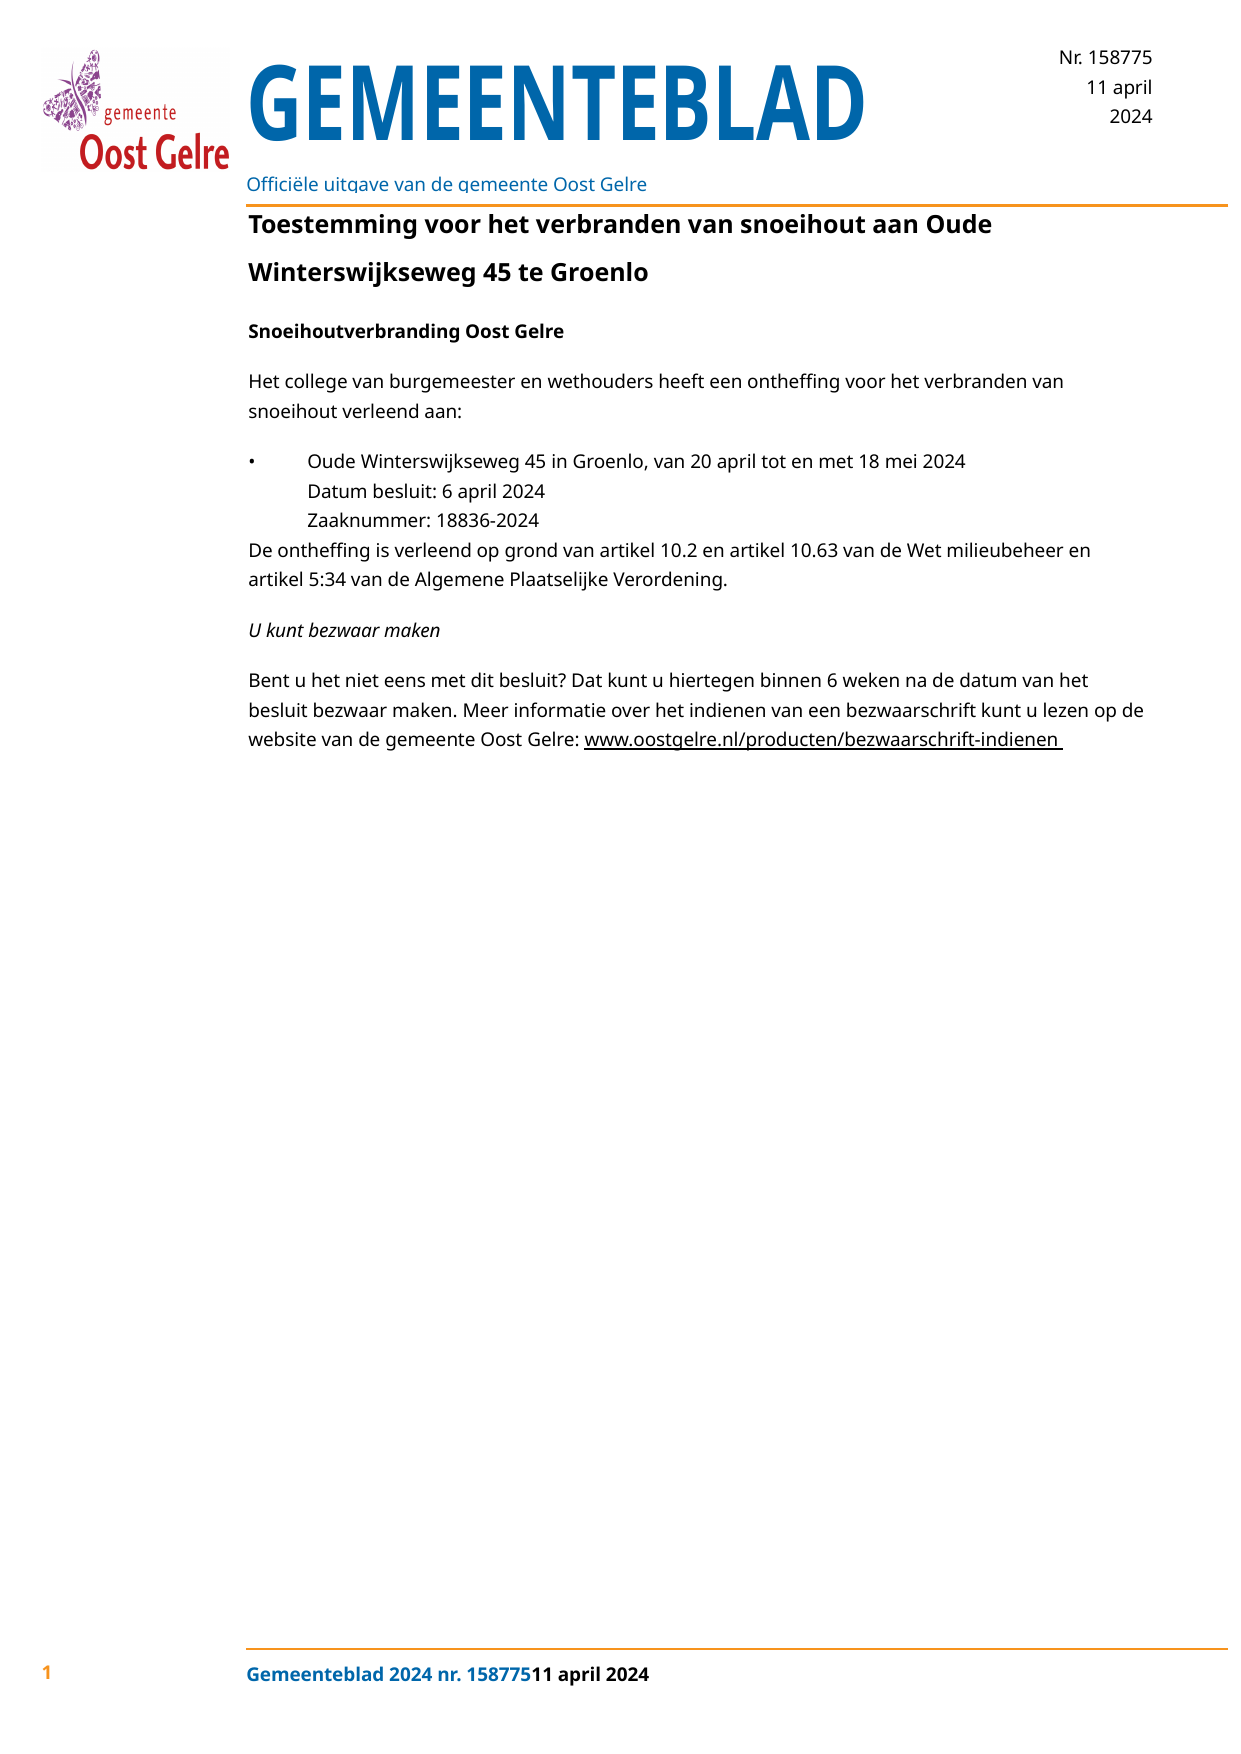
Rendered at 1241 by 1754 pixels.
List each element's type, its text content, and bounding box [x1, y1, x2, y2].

list Oude Winterswijkseweg 45 in Groenlo, van 20 april tot en met 18 mei 2024 [248, 448, 1152, 474]
text Het college van burgemeester en wethouders heeft een ontheffing voor het verbranden van snoeihout verleend aan: [248, 368, 1152, 424]
text Snoeihoutverbranding Oost Gelre [248, 318, 1152, 344]
text Bent u het niet eens met dit besluit? Dat kunt u hiertegen binnen 6 weken na de datum van het besluit bezwaar maken. Meer informatie over het indienen van een bezwaarschrift kunt u lezen op de website van de gemeente Oost Gelre: www.oostgelre.nl/producten/bezwaarschrift-indienen [248, 667, 1152, 752]
text U kunt bezwaar maken [248, 617, 1152, 643]
picture [41, 47, 231, 172]
list Datum besluit: 6 april 2024 [248, 478, 1152, 504]
list Zaaknummer: 18836-2024 [248, 507, 1152, 533]
text Toestemming voor het verbranden van snoeihout aan Oude Winterswijkseweg 45 te Groenlo [248, 207, 1152, 288]
text De ontheffing is verleend op grond van artikel 10.2 en artikel 10.63 van de Wet milieubeheer en artikel 5:34 van de Algemene Plaatselijke Verordening. [248, 537, 1152, 592]
